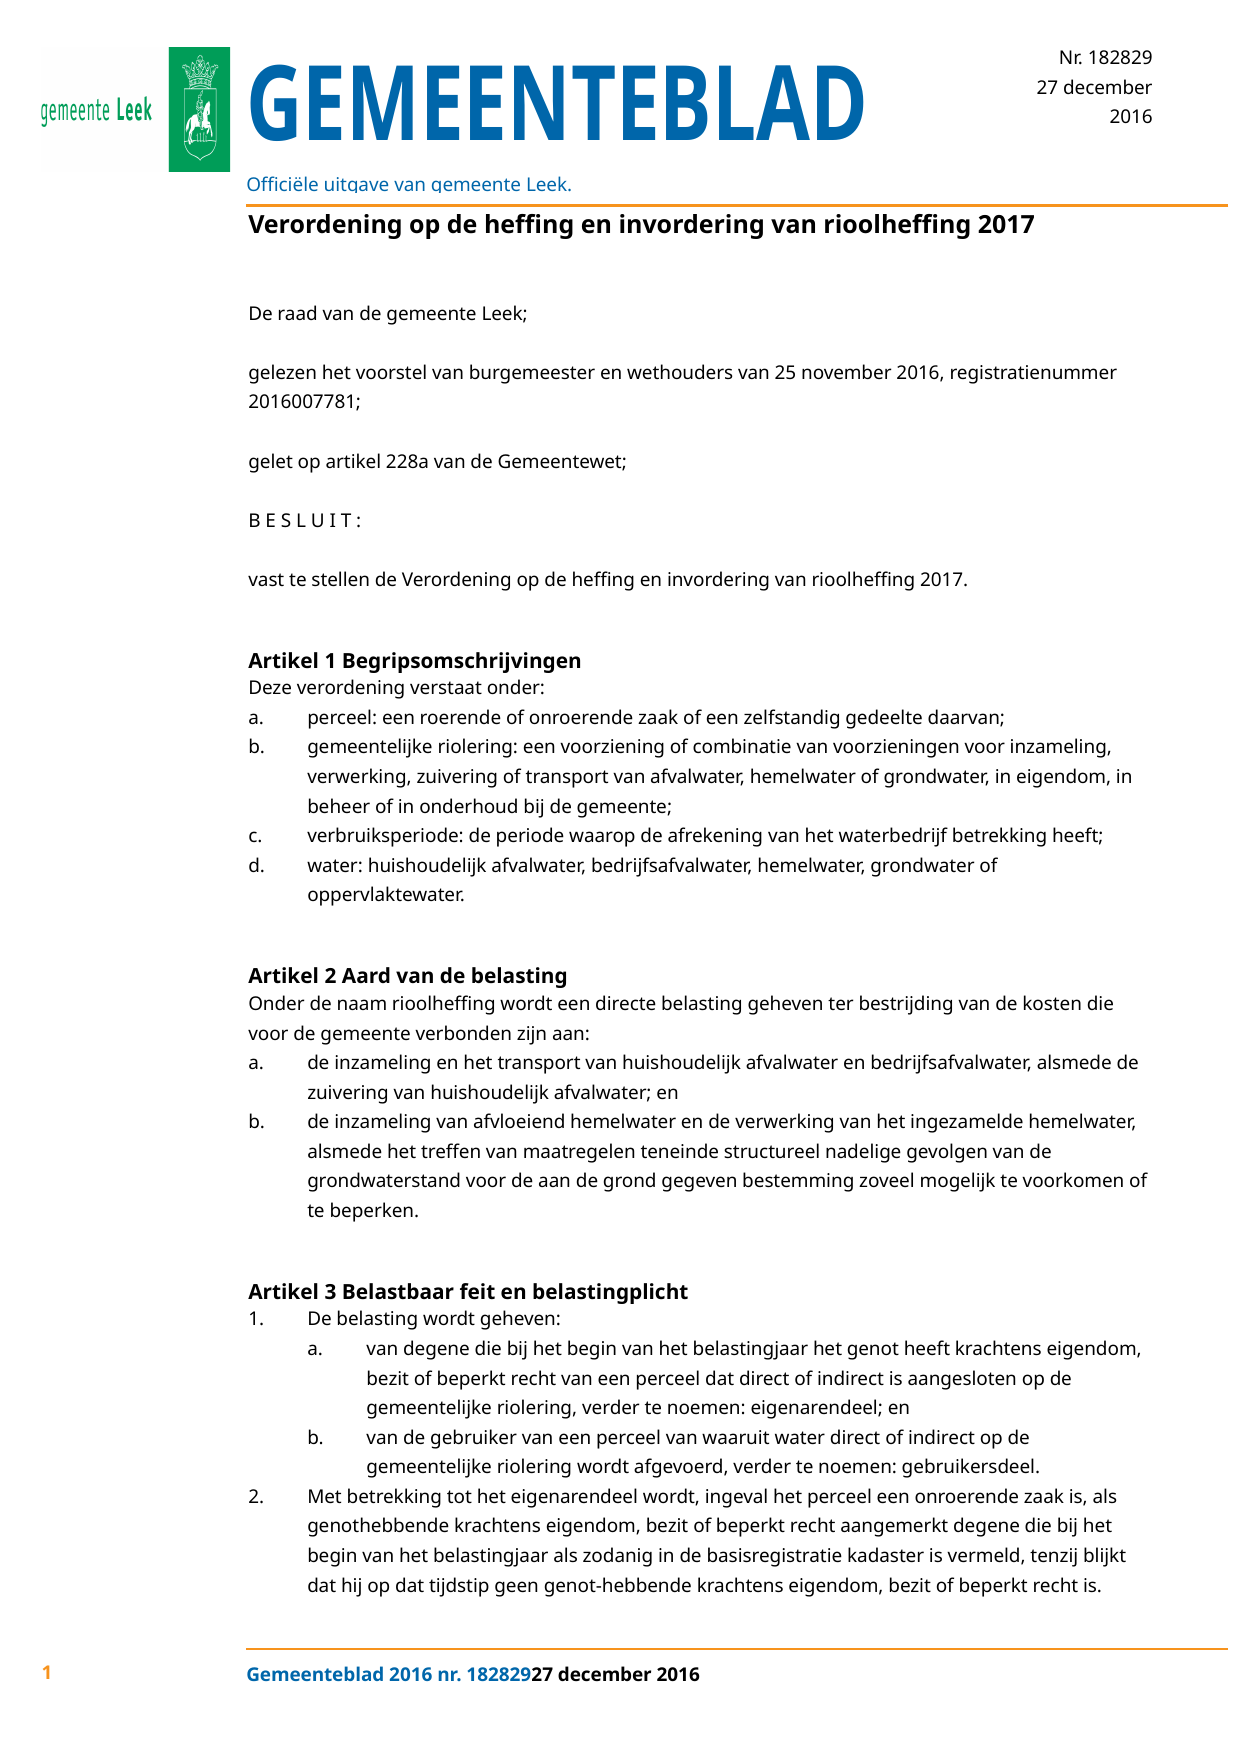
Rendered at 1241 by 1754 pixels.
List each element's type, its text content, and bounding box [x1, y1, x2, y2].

list Met betrekking tot het eigenarendeel wordt, ingeval het perceel een onroerende zaak is, als genothebbende krachtens eigendom, bezit of beperkt recht aangemerkt degene die bij het begin van het belastingjaar als zodanig in de basisregistratie kadaster is vermeld, tenzij blijkt dat hij op dat tijdstip geen genot-hebbende krachtens eigendom, bezit of beperkt recht is. [248, 1483, 1152, 1598]
text gelet op artikel 228a van de Gemeentewet; [248, 448, 1152, 473]
picture [41, 47, 231, 172]
text Verordening op de heffing en invordering van rioolheffing 2017 [248, 207, 1152, 241]
list De belasting wordt geheven: [248, 1306, 1152, 1331]
list perceel: een roerende of onroerende zaak of een zelfstandig gedeelte daarvan; [248, 704, 1152, 730]
text Deze verordening verstaat onder: [248, 674, 1152, 700]
text gelezen het voorstel van burgemeester en wethouders van 25 november 2016, registratienummer 2016007781; [248, 359, 1152, 414]
list van de gebruiker van een perceel van waaruit water direct of indirect op de gemeentelijke riolering wordt afgevoerd, verder te noemen: gebruikersdeel. [307, 1424, 1152, 1479]
text vast te stellen de Verordening op de heffing en invordering van rioolheffing 2017. [248, 566, 1152, 592]
text Artikel 2 Aard van de belasting [248, 962, 1152, 990]
list de inzameling en het transport van huishoudelijk afvalwater en bedrijfsafvalwater, alsmede de zuivering van huishoudelijk afvalwater; en [248, 1049, 1152, 1104]
list gemeentelijke riolering: een voorziening of combinatie van voorzieningen voor inzameling, verwerking, zuivering of transport van afvalwater, hemelwater of grondwater, in eigendom, in beheer of in onderhoud bij de gemeente; [248, 734, 1152, 819]
list de inzameling van afvloeiend hemelwater en de verwerking van het ingezamelde hemelwater, alsmede het treffen van maatregelen teneinde structureel nadelige gevolgen van de grondwaterstand voor de aan de grond gegeven bestemming zoveel mogelijk te voorkomen of te beperken. [248, 1108, 1152, 1223]
list verbruiksperiode: de periode waarop de afrekening van het waterbedrijf betrekking heeft; [248, 822, 1152, 848]
list van degene die bij het begin van het belastingjaar het genot heeft krachtens eigendom, bezit of beperkt recht van een perceel dat direct of indirect is aangesloten op de gemeentelijke riolering, verder te noemen: eigenarendeel; en [307, 1335, 1152, 1420]
text De raad van de gemeente Leek; [248, 300, 1152, 326]
text Artikel 3 Belastbaar feit en belastingplicht [248, 1277, 1152, 1306]
text Onder de naam rioolheffing wordt een directe belasting geheven ter bestrijding van de kosten die voor de gemeente verbonden zijn aan: [248, 990, 1152, 1045]
list water: huishoudelijk afvalwater, bedrijfsafvalwater, hemelwater, grondwater of oppervlaktewater. [248, 852, 1152, 907]
text B E S L U I T : [248, 507, 1152, 533]
text Artikel 1 Begripsomschrijvingen [248, 646, 1152, 674]
